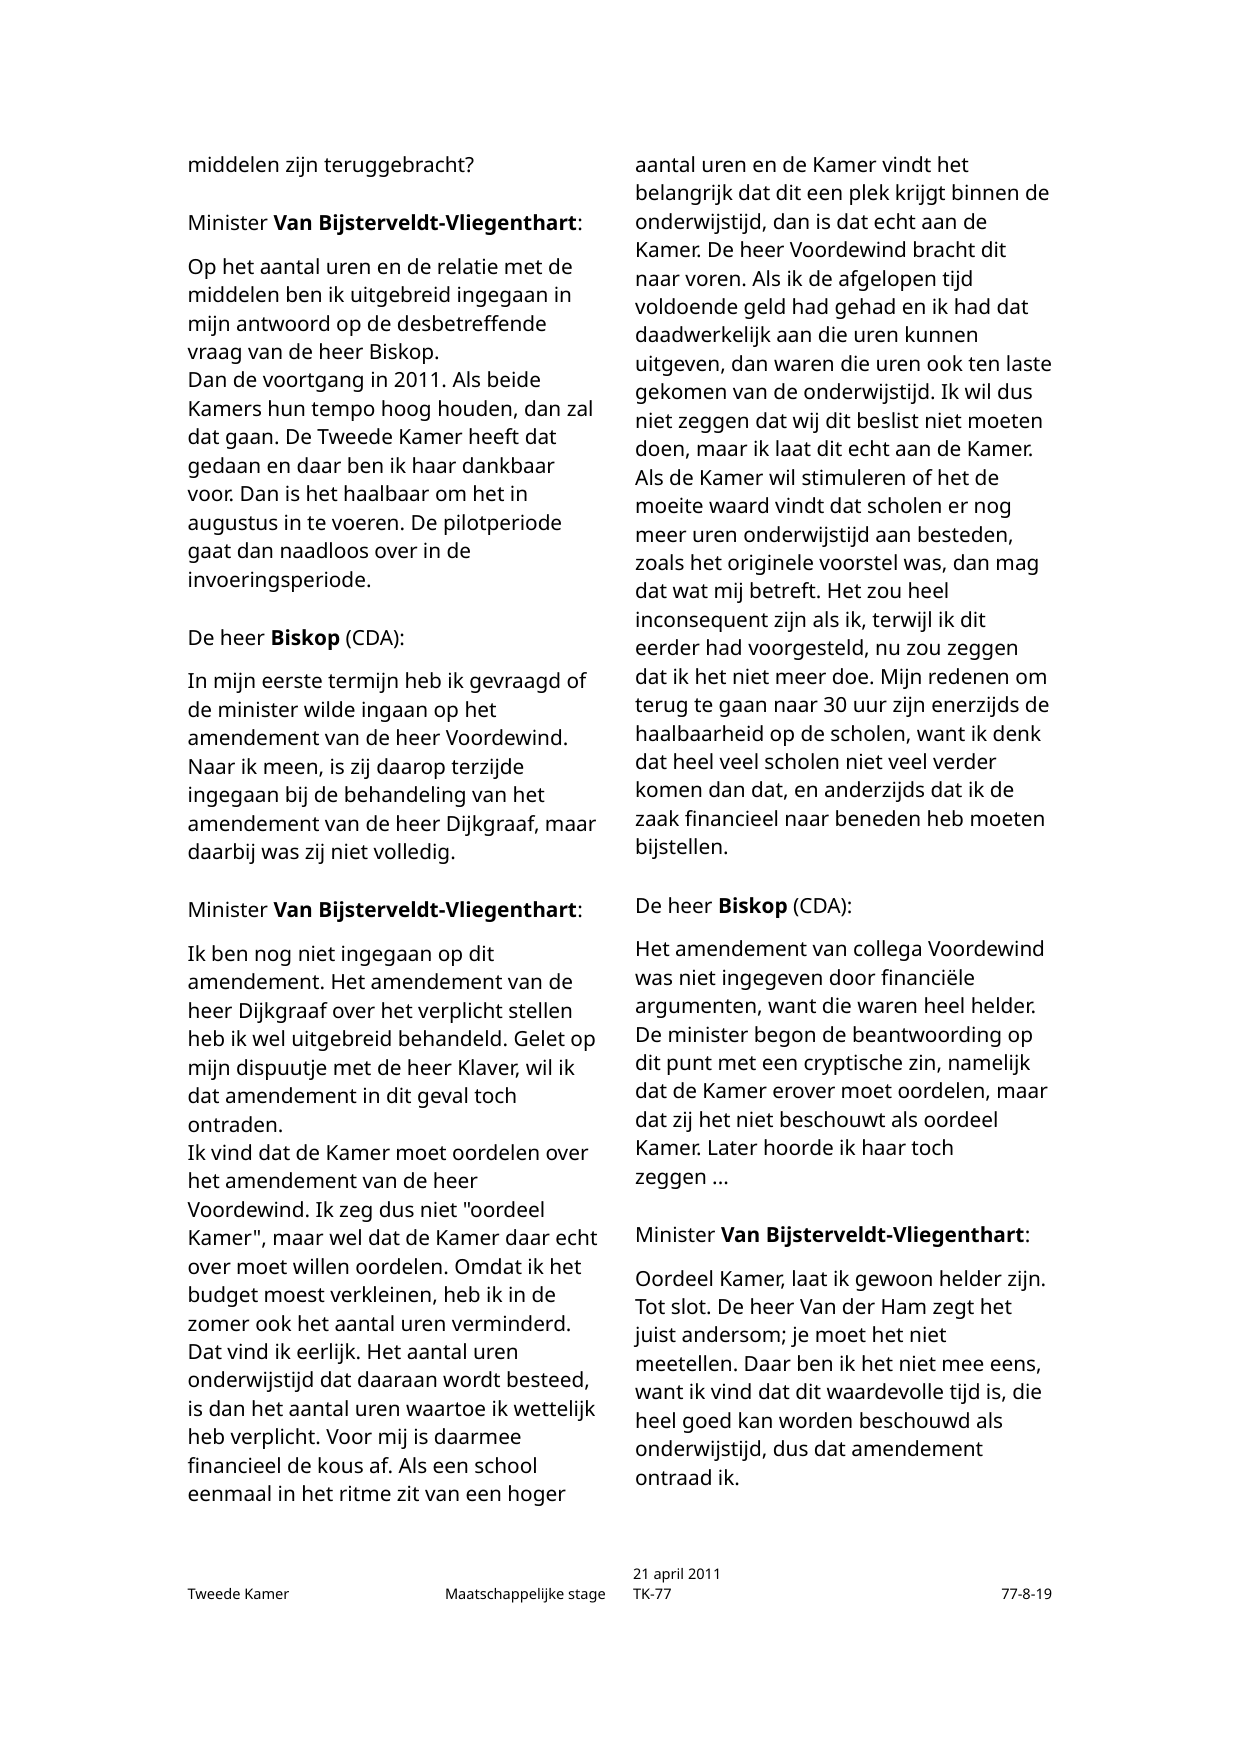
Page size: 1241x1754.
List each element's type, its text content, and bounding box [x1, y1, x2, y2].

text Tot slot. De heer Van der Ham zegt het juist andersom; je moet het niet meetellen. Daar ben ik het niet mee eens, want ik vind dat dit waardevolle tijd is, die heel goed kan worden beschouwd als onderwijstijd, dus dat amendement ontraad ik. [635, 1292, 1053, 1491]
text Ik vind dat de Kamer moet oordelen over het amendement van de heer Voordewind. Ik zeg dus niet "oordeel Kamer", maar wel dat de Kamer daar echt over moet willen oordelen. Omdat ik het budget moest verkleinen, heb ik in de zomer ook het aantal uren verminderd. Dat vind ik eerlijk. Het aantal uren onderwijstijd dat daaraan wordt besteed, is dan het aantal uren waartoe ik wettelijk heb verplicht. Voor mij is daarmee financieel de kous af. Als een school eenmaal in het ritme zit van een hoger [187, 1138, 605, 1508]
text Dan de voortgang in 2011. Als beide Kamers hun tempo hoog houden, dan zal dat gaan. De Tweede Kamer heeft dat gedaan en daar ben ik haar dankbaar voor. Dan is het haalbaar om het in augustus in te voeren. De pilotperiode gaat dan naadloos over in de invoeringsperiode. [187, 366, 605, 593]
text Minister Van Bijsterveldt-Vliegenthart: [187, 208, 605, 237]
text Oordeel Kamer, laat ik gewoon helder zijn. [635, 1264, 1053, 1292]
text Minister Van Bijsterveldt-Vliegenthart: [635, 1220, 1053, 1249]
text Minister Van Bijsterveldt-Vliegenthart: [187, 896, 605, 924]
text aantal uren en de Kamer vindt het belangrijk dat dit een plek krijgt binnen de onderwijstijd, dan is dat echt aan de Kamer. De heer Voordewind bracht dit naar voren. Als ik de afgelopen tijd voldoende geld had gehad en ik had dat daadwerkelijk aan die uren kunnen uitgeven, dan waren die uren ook ten laste gekomen van de onderwijstijd. Ik wil dus niet zeggen dat wij dit beslist niet moeten doen, maar ik laat dit echt aan de Kamer. Als de Kamer wil stimuleren of het de moeite waard vindt dat scholen er nog meer uren onderwijstijd aan besteden, zoals het originele voorstel was, dan mag dat wat mij betreft. Het zou heel inconsequent zijn als ik, terwijl ik dit eerder had voorgesteld, nu zou zeggen dat ik het niet meer doe. Mijn redenen om terug te gaan naar 30 uur zijn enerzijds de haalbaarheid op de scholen, want ik denk dat heel veel scholen niet veel verder komen dan dat, en anderzijds dat ik de zaak financieel naar beneden heb moeten bijstellen. [635, 150, 1053, 861]
text De heer Biskop (CDA): [187, 623, 605, 652]
text Op het aantal uren en de relatie met de middelen ben ik uitgebreid ingegaan in mijn antwoord op de desbetreffende vraag van de heer Biskop. [187, 252, 605, 366]
text Het amendement van collega Voordewind was niet ingegeven door financiële argumenten, want die waren heel helder. De minister begon de beantwoording op dit punt met een cryptische zin, namelijk dat de Kamer erover moet oordelen, maar dat zij het niet beschouwt als oordeel Kamer. Later hoorde ik haar toch zeggen ... [635, 934, 1053, 1190]
text De heer Biskop (CDA): [635, 891, 1053, 919]
text In mijn eerste termijn heb ik gevraagd of de minister wilde ingaan op het amendement van de heer Voordewind. Naar ik meen, is zij daarop terzijde ingegaan bij de behandeling van het amendement van de heer Dijkgraaf, maar daarbij was zij niet volledig. [187, 667, 605, 866]
text middelen zijn teruggebracht? [187, 150, 605, 178]
text Ik ben nog niet ingegaan op dit amendement. Het amendement van de heer Dijkgraaf over het verplicht stellen heb ik wel uitgebreid behandeld. Gelet op mijn dispuutje met de heer Klaver, wil ik dat amendement in dit geval toch ontraden. [187, 939, 605, 1138]
